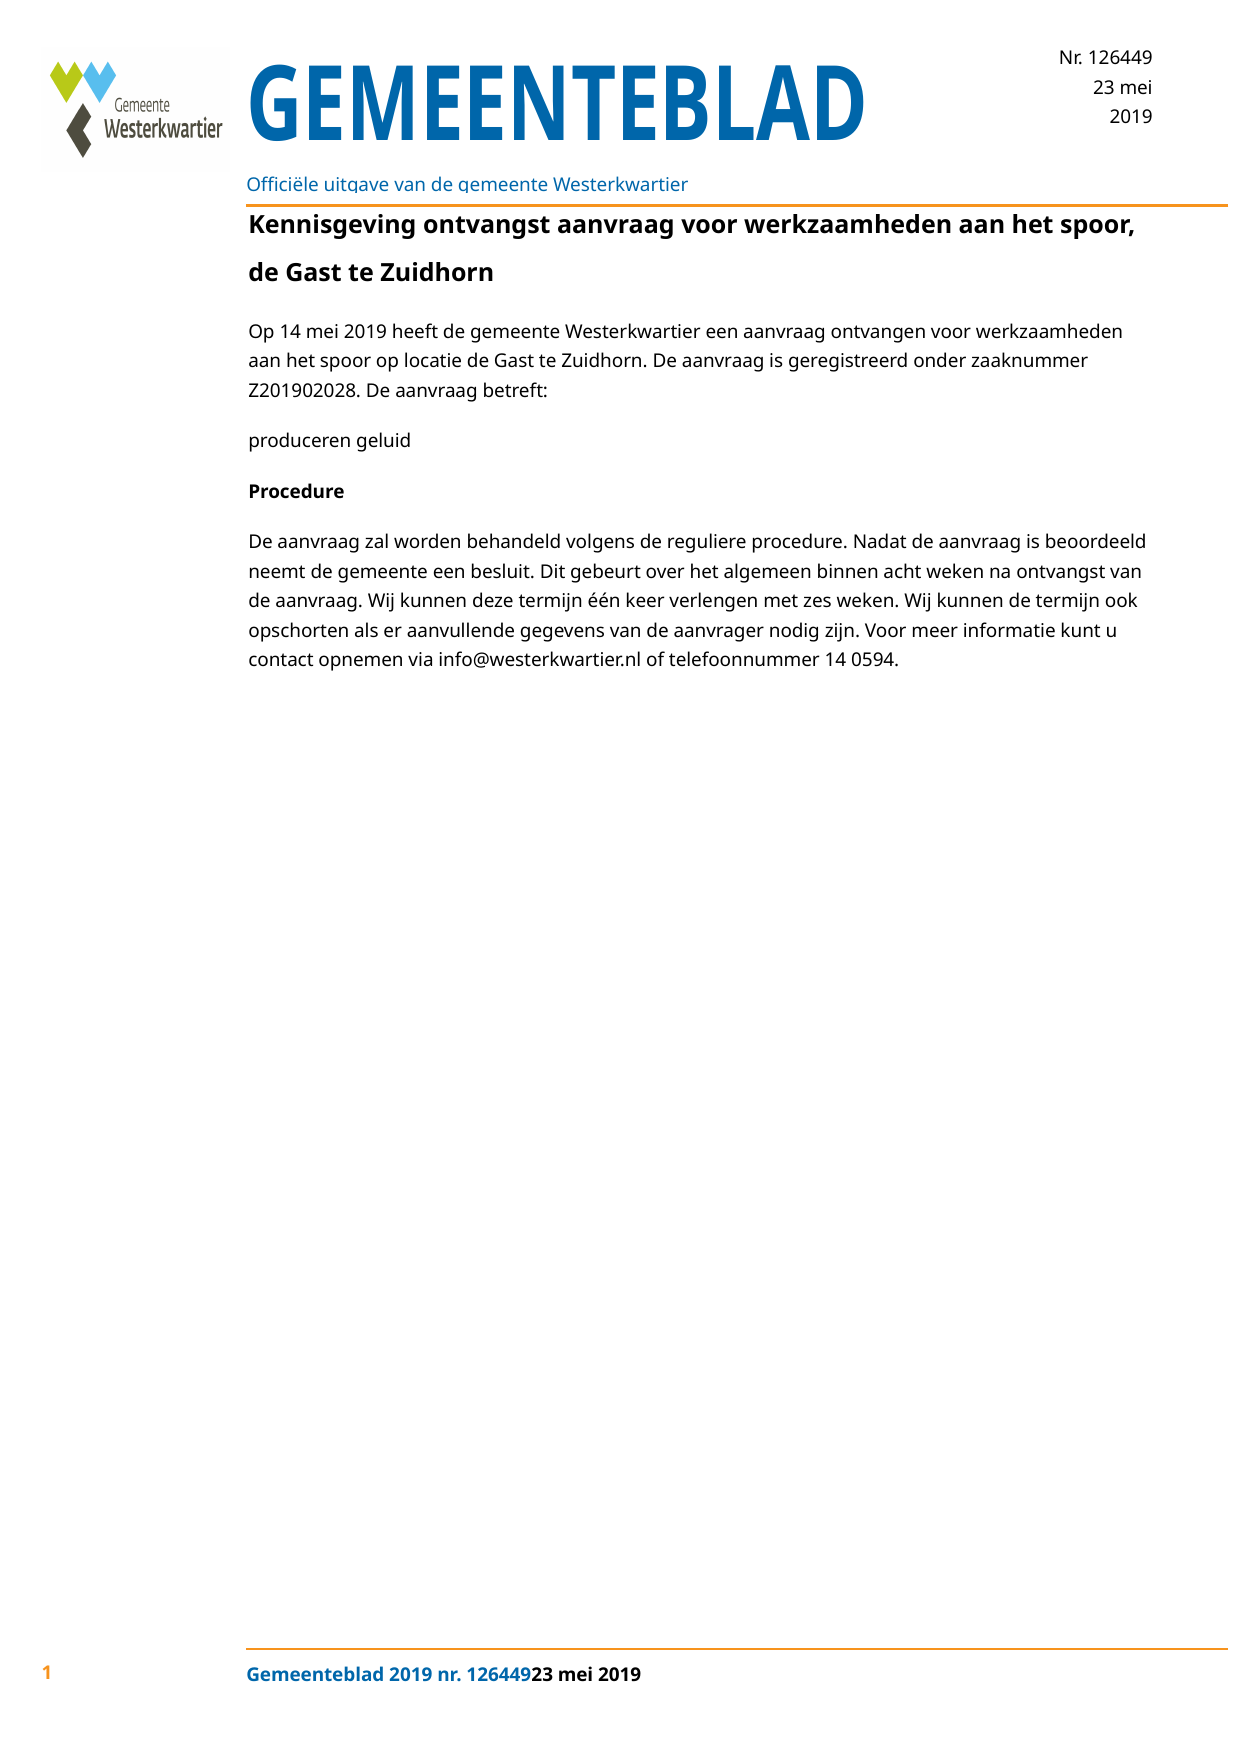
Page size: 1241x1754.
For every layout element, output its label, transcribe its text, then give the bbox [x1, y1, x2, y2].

text Op 14 mei 2019 heeft de gemeente Westerkwartier een aanvraag ontvangen voor werkzaamheden aan het spoor op locatie de Gast te Zuidhorn. De aanvraag is geregistreerd onder zaaknummer Z201902028. De aanvraag betreft: [248, 318, 1152, 403]
text De aanvraag zal worden behandeld volgens de reguliere procedure. Nadat de aanvraag is beoordeeld neemt de gemeente een besluit. Dit gebeurt over het algemeen binnen acht weken na ontvangst van de aanvraag. Wij kunnen deze termijn één keer verlengen met zes weken. Wij kunnen de termijn ook opschorten als er aanvullende gegevens van de aanvrager nodig zijn. Voor meer informatie kunt u contact opnemen via info@westerkwartier.nl of telefoonnummer 14 0594. [248, 528, 1152, 672]
picture [41, 47, 231, 172]
text Procedure [248, 478, 1152, 504]
text produceren geluid [248, 427, 1152, 453]
text Kennisgeving ontvangst aanvraag voor werkzaamheden aan het spoor, de Gast te Zuidhorn [248, 207, 1152, 288]
